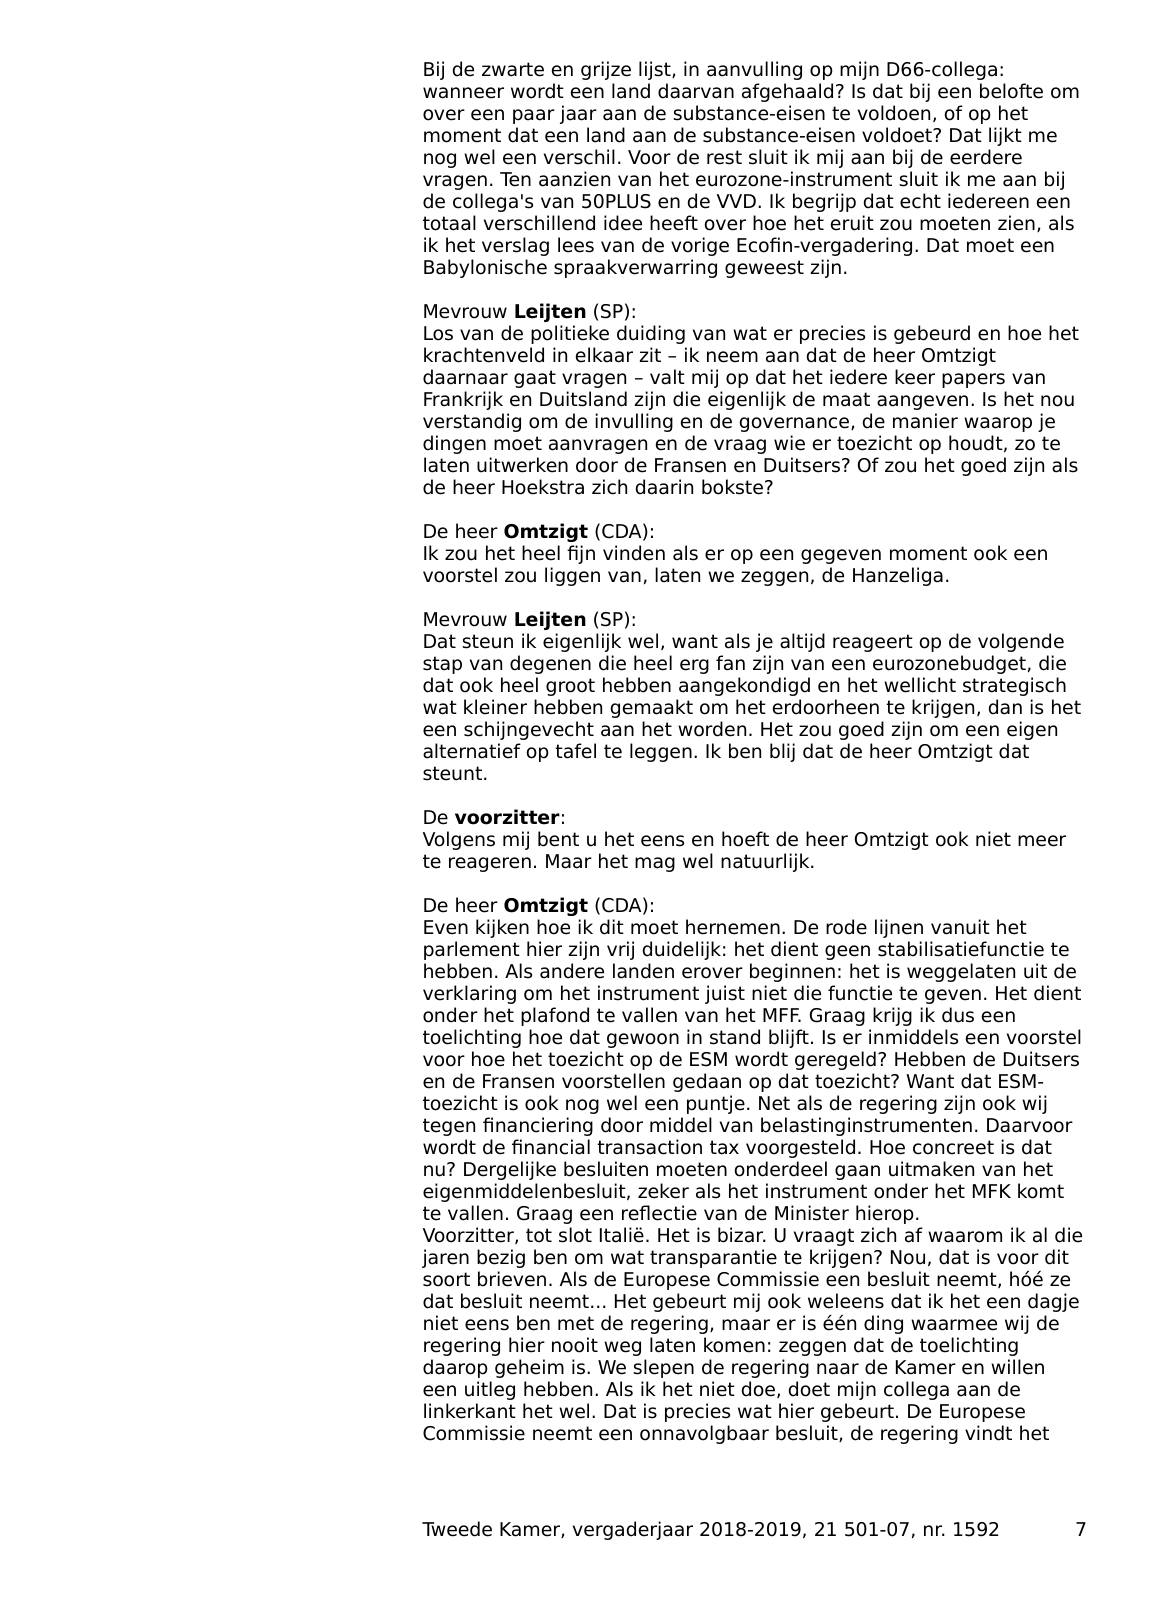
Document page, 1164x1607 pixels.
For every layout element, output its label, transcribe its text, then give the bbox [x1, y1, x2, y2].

text Los van de politieke duiding van wat er precies is gebeurd en hoe het krachtenveld in elkaar zit – ik neem aan dat de heer Omtzigt daarnaar gaat vragen – valt mij op dat het iedere keer papers van Frankrijk en Duitsland zijn die eigenlijk de maat aangeven. Is het nou verstandig om de invulling en de governance, de manier waarop je dingen moet aanvragen en de vraag wie er toezicht op houdt, zo te laten uitwerken door de Fransen en Duitsers? Of zou het goed zijn als de heer Hoekstra zich daarin bokste? [422, 323, 1087, 499]
text Even kijken hoe ik dit moet hernemen. De rode lijnen vanuit het parlement hier zijn vrij duidelijk: het dient geen stabilisatiefunctie te hebben. Als andere landen erover beginnen: het is weggelaten uit de verklaring om het instrument juist niet die functie te geven. Het dient onder het plafond te vallen van het MFF. Graag krijg ik dus een toelichting hoe dat gewoon in stand blijft. Is er inmiddels een voorstel voor hoe het toezicht op de ESM wordt geregeld? Hebben de Duitsers en de Fransen voorstellen gedaan op dat toezicht? Want dat ESM-toezicht is ook nog wel een puntje. Net als de regering zijn ook wij tegen financiering door middel van belastinginstrumenten. Daarvoor wordt de financial transaction tax voorgesteld. Hoe concreet is dat nu? Dergelijke besluiten moeten onderdeel gaan uitmaken van het eigenmiddelenbesluit, zeker als het instrument onder het MFK komt te vallen. Graag een reflectie van de Minister hierop. [422, 917, 1087, 1225]
text Bij de zwarte en grijze lijst, in aanvulling op mijn D66-collega: wanneer wordt een land daarvan afgehaald? Is dat bij een belofte om over een paar jaar aan de substance-eisen te voldoen, of op het moment dat een land aan de substance-eisen voldoet? Dat lijkt me nog wel een verschil. Voor de rest sluit ik mij aan bij de eerdere vragen. Ten aanzien van het eurozone-instrument sluit ik me aan bij de collega's van 50PLUS en de VVD. Ik begrijp dat echt iedereen een totaal verschillend idee heeft over hoe het eruit zou moeten zien, als ik het verslag lees van de vorige Ecofin-vergadering. Dat moet een Babylonische spraakverwarring geweest zijn. [422, 59, 1087, 279]
text Voorzitter, tot slot Italië. Het is bizar. U vraagt zich af waarom ik al die jaren bezig ben om wat transparantie te krijgen? Nou, dat is voor dit soort brieven. Als de Europese Commissie een besluit neemt, hóé ze dat besluit neemt... Het gebeurt mij ook weleens dat ik het een dagje niet eens ben met de regering, maar er is één ding waarmee wij de regering hier nooit weg laten komen: zeggen dat de toelichting daarop geheim is. We slepen de regering naar de Kamer en willen een uitleg hebben. Als ik het niet doe, doet mijn collega aan de linkerkant het wel. Dat is precies wat hier gebeurt. De Europese Commissie neemt een onnavolgbaar besluit, de regering vindt het [422, 1225, 1087, 1445]
text De heer Omtzigt (CDA): [422, 895, 1087, 917]
text Mevrouw Leijten (SP): [422, 301, 1087, 323]
text Ik zou het heel fijn vinden als er op een gegeven moment ook een voorstel zou liggen van, laten we zeggen, de Hanzeliga. [422, 543, 1087, 587]
text Dat steun ik eigenlijk wel, want als je altijd reageert op de volgende stap van degenen die heel erg fan zijn van een eurozonebudget, die dat ook heel groot hebben aangekondigd en het wellicht strategisch wat kleiner hebben gemaakt om het erdoorheen te krijgen, dan is het een schijngevecht aan het worden. Het zou goed zijn om een eigen alternatief op tafel te leggen. Ik ben blij dat de heer Omtzigt dat steunt. [422, 631, 1087, 785]
text Volgens mij bent u het eens en hoeft de heer Omtzigt ook niet meer te reageren. Maar het mag wel natuurlijk. [422, 829, 1087, 873]
text De voorzitter: [422, 807, 1087, 829]
text De heer Omtzigt (CDA): [422, 521, 1087, 543]
text Mevrouw Leijten (SP): [422, 609, 1087, 631]
